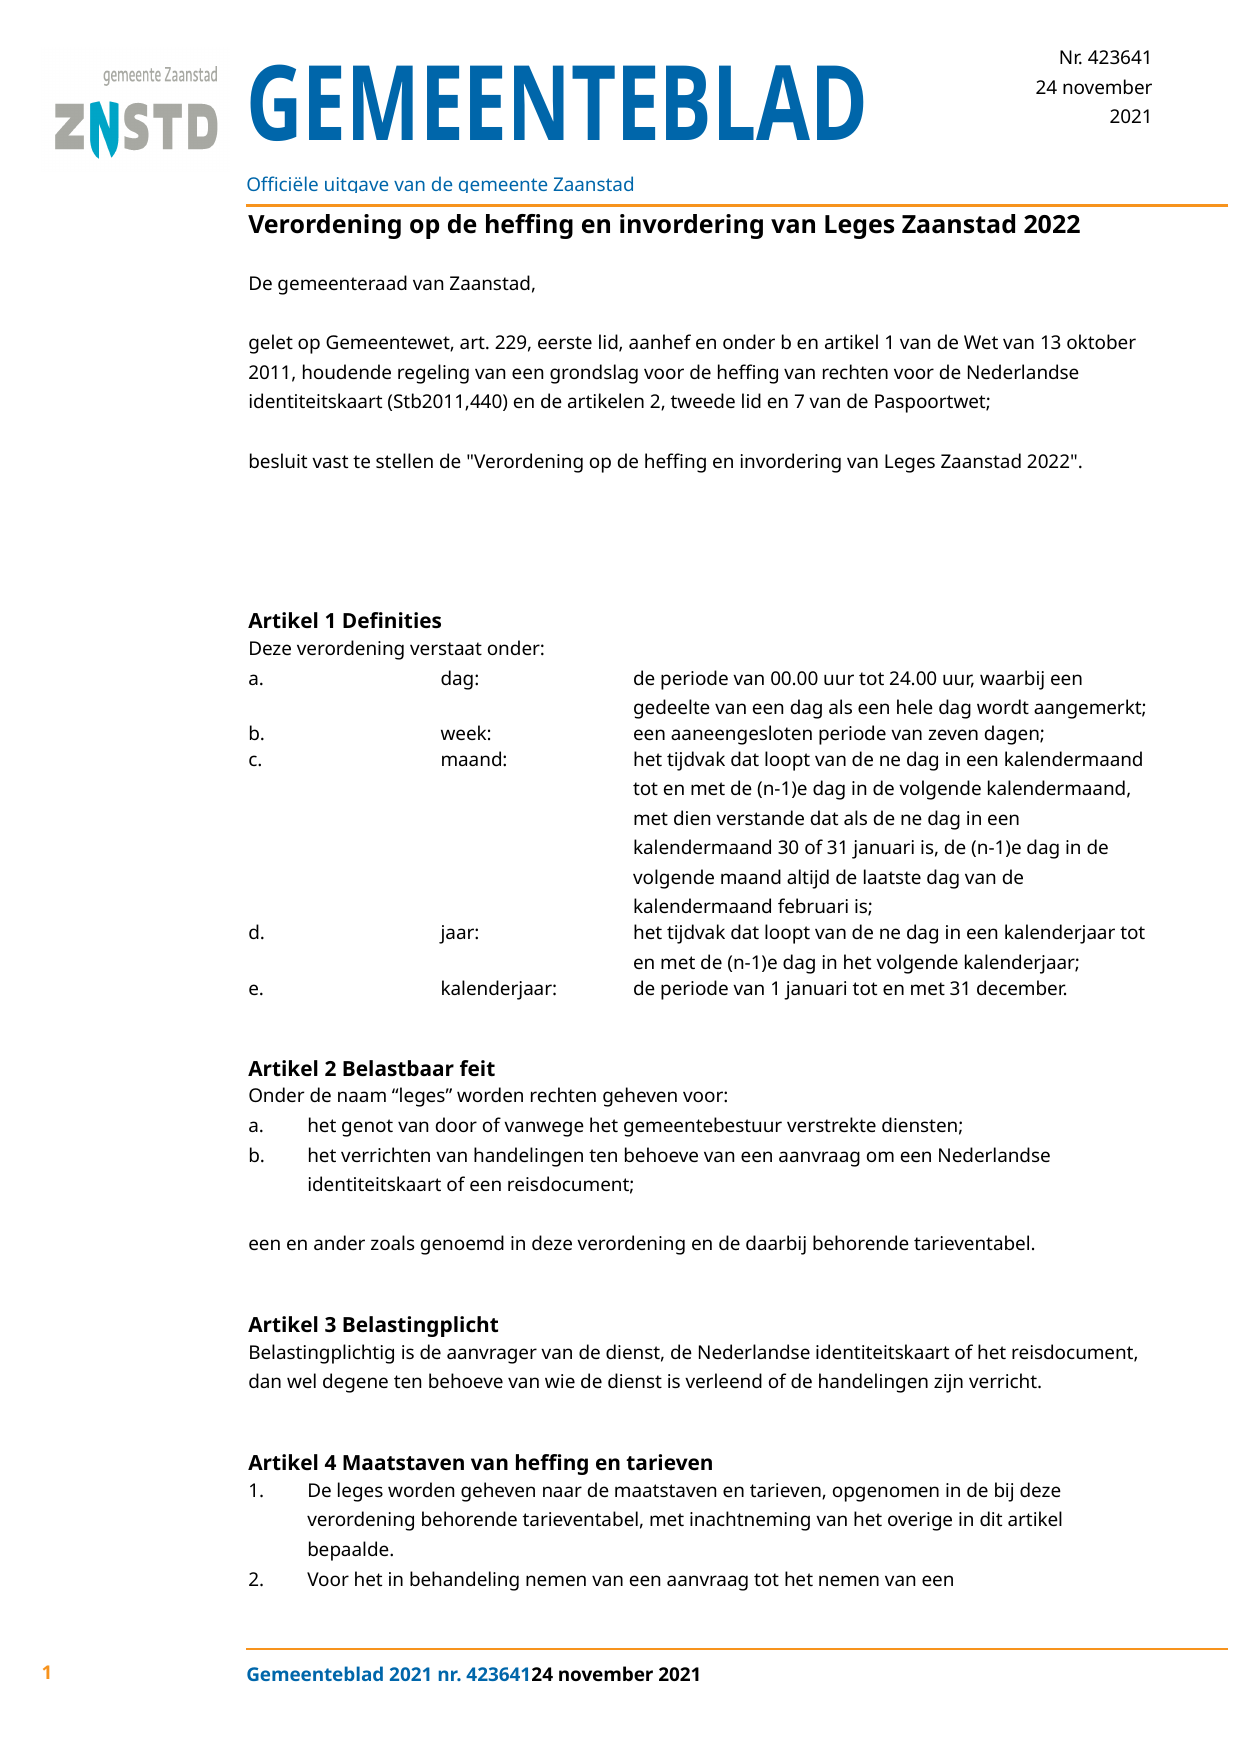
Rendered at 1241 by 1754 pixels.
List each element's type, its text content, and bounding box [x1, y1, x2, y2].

list het genot van door of vanwege het gemeentebestuur verstrekte diensten; [248, 1112, 1152, 1138]
table_header dag: [440, 665, 633, 720]
table_header de periode van 00.00 uur tot 24.00 uur, waarbij een gedeelte van een dag als een hele dag wordt aangemerkt; [633, 665, 1152, 720]
table_cell c. [248, 746, 440, 919]
text Verordening op de heffing en invordering van Leges Zaanstad 2022 [248, 207, 1152, 241]
text Belastingplichtig is de aanvrager van de dienst, de Nederlandse identiteitskaart of het reisdocument, dan wel degene ten behoeve van wie de dienst is verleend of de handelingen zijn verricht. [248, 1339, 1152, 1394]
text Onder de naam “leges” worden rechten geheven voor: [248, 1083, 1152, 1108]
list De leges worden geheven naar de maatstaven en tarieven, opgenomen in de bij deze verordening behorende tarieventabel, met inachtneming van het overige in dit artikel bepaalde. [248, 1477, 1152, 1562]
list Voor het in behandeling nemen van een aanvraag tot het nemen van een [248, 1566, 1152, 1591]
text De gemeenteraad van Zaanstad, [248, 270, 1152, 296]
table_cell week: [440, 720, 633, 746]
table_cell maand: [440, 746, 633, 919]
table_cell kalenderjaar: [440, 975, 633, 1001]
table_cell jaar: [440, 920, 633, 975]
text Artikel 2 Belastbaar feit [248, 1054, 1152, 1083]
list het verrichten van handelingen ten behoeve van een aanvraag om een Nederlandse identiteitskaart of een reisdocument; [248, 1142, 1152, 1197]
table_cell d. [248, 920, 440, 975]
text Deze verordening verstaat onder: [248, 635, 1152, 661]
picture [41, 47, 231, 172]
text Artikel 3 Belastingplicht [248, 1311, 1152, 1339]
table_cell het tijdvak dat loopt van de ne dag in een kalendermaand tot en met de (n-1)e dag in de volgende kalendermaand, met dien verstande dat als de ne dag in een kalendermaand 30 of 31 januari is, de (n-1)e dag in de volgende maand altijd de laatste dag van de kalendermaand februari is; [633, 746, 1152, 919]
table_cell e. [248, 975, 440, 1001]
text gelet op Gemeentewet, art. 229, eerste lid, aanhef en onder b en artikel 1 van de Wet van 13 oktober 2011, houdende regeling van een grondslag voor de heffing van rechten voor de Nederlandse identiteitskaart (Stb2011,440) en de artikelen 2, tweede lid en 7 van de Paspoortwet; [248, 329, 1152, 414]
table_cell het tijdvak dat loopt van de ne dag in een kalenderjaar tot en met de (n-1)e dag in het volgende kalenderjaar; [633, 920, 1152, 975]
text besluit vast te stellen de "Verordening op de heffing en invordering van Leges Zaanstad 2022". [248, 448, 1152, 473]
table_cell b. [248, 720, 440, 746]
table_cell een aaneengesloten periode van zeven dagen; [633, 720, 1152, 746]
table_header a. [248, 665, 440, 720]
table_cell de periode van 1 januari tot en met 31 december. [633, 975, 1152, 1001]
text Artikel 4 Maatstaven van heffing en tarieven [248, 1448, 1152, 1477]
text een en ander zoals genoemd in deze verordening en de daarbij behorende tarieventabel. [248, 1231, 1152, 1256]
text Artikel 1 Definities [248, 607, 1152, 635]
